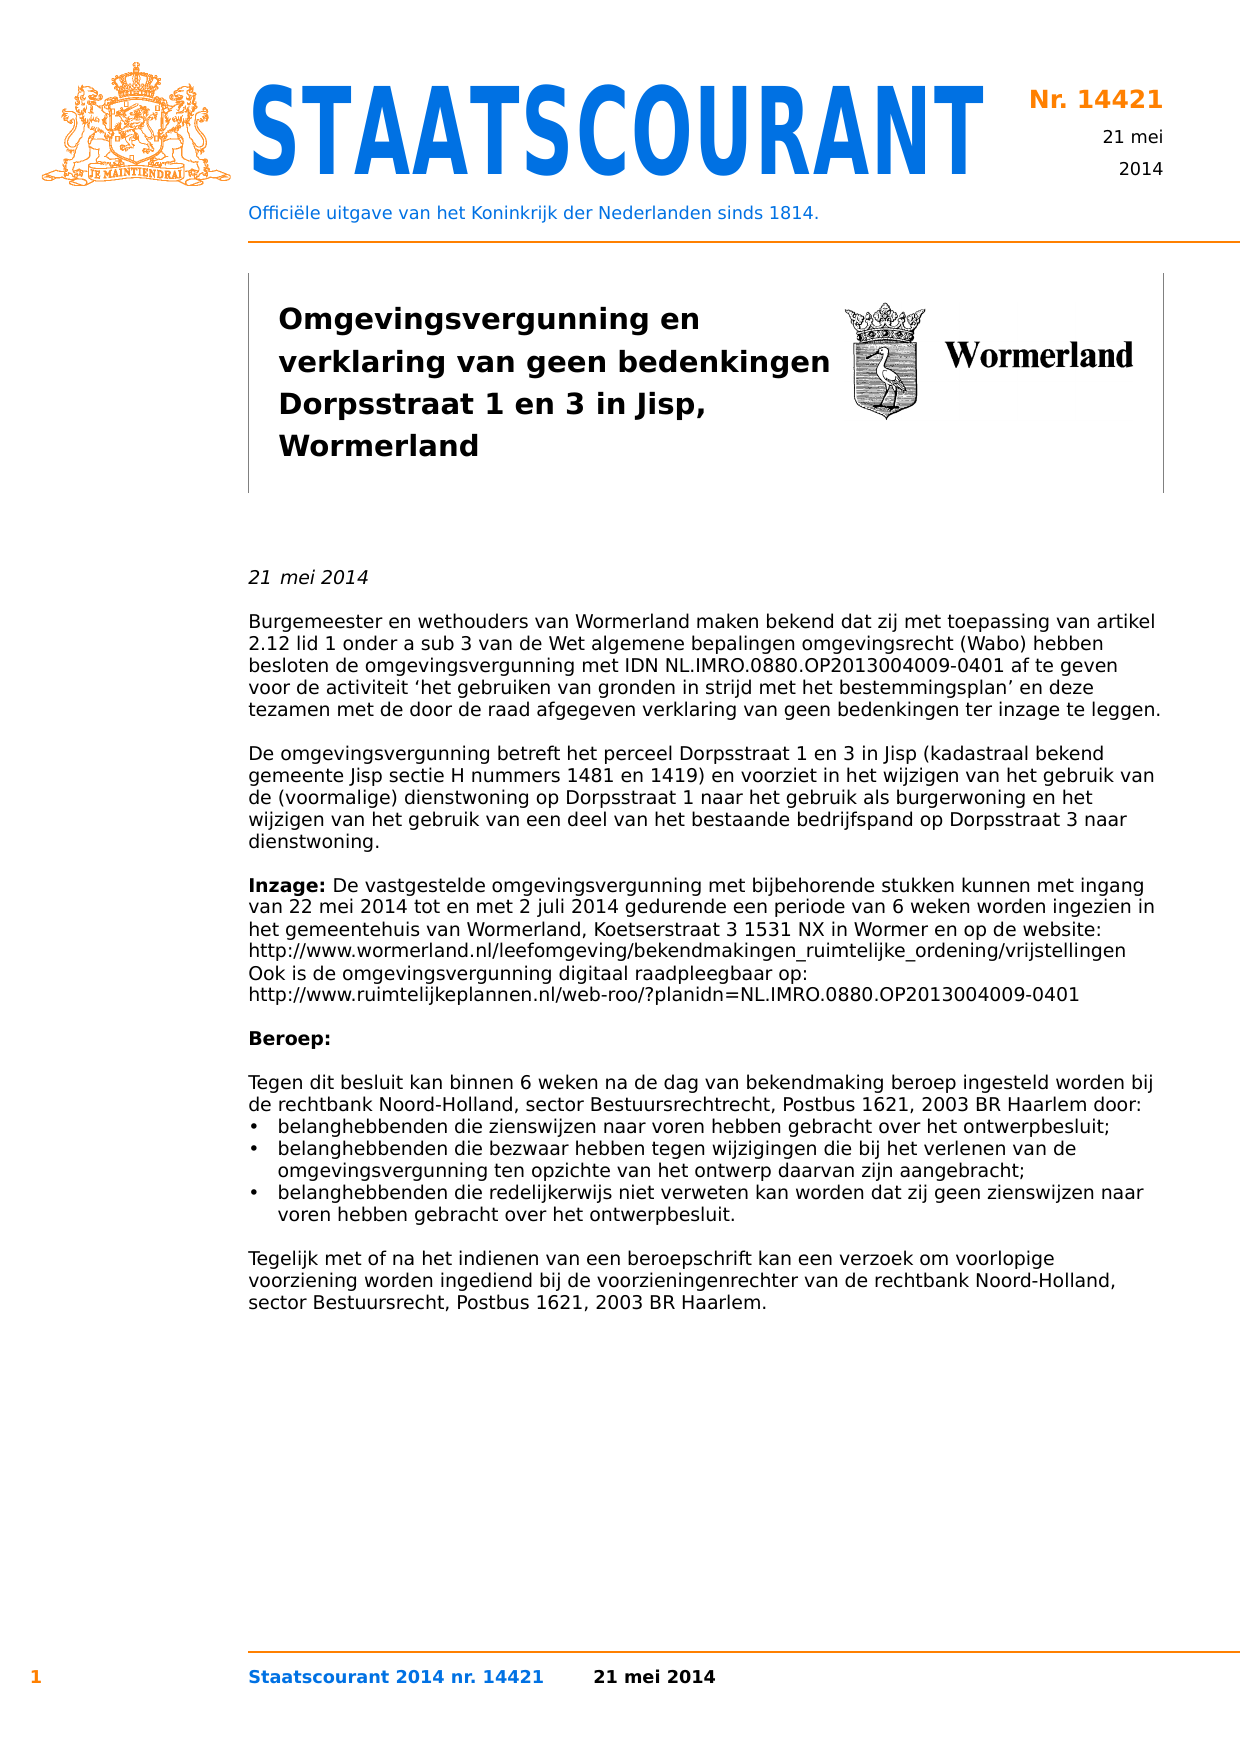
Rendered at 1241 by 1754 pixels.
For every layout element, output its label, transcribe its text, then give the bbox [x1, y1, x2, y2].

text Ook is de omgevingsvergunning digitaal raadpleegbaar op: [248, 962, 1163, 984]
text http://www.wormerland.nl/leefomgeving/bekendmakingen_ruimtelijke_ordening/vrijstellingen [248, 940, 1163, 962]
text Inzage: De vastgestelde omgevingsvergunning met bijbehorende stukken kunnen met ingang van 22 mei 2014 tot en met 2 juli 2014 gedurende een periode van 6 weken worden ingezien in het gemeentehuis van Wormerland, Koetserstraat 3 1531 NX in Wormer en op de website: [248, 874, 1163, 940]
text Tegelijk met of na het indienen van een beroepschrift kan een verzoek om voorlopige voorziening worden ingediend bij de voorzieningenrechter van de rechtbank Noord-Holland, sector Bestuursrecht, Postbus 1621, 2003 BR Haarlem. [248, 1248, 1163, 1314]
table_cell 21 mei [998, 121, 1240, 153]
text Burgemeester en wethouders van Wormerland maken bekend dat zij met toepassing van artikel 2.12 lid 1 onder a sub 3 van de Wet algemene bepalingen omgevingsrecht (Wabo) hebben besloten de omgevingsvergunning met IDN NL.IMRO.0880.OP2013004009-0401 af te geven voor de activiteit ‘het gebruiken van gronden in strijd met het bestemmingsplan’ en deze tezamen met de door de raad afgegeven verklaring van geen bedenkingen ter inzage te leggen. [248, 611, 1163, 721]
text Tegen dit besluit kan binnen 6 weken na de dag van bekendmaking beroep ingesteld worden bij de rechtbank Noord-Holland, sector Bestuursrechtrecht, Postbus 1621, 2003 BR Haarlem door: [248, 1072, 1163, 1116]
text • belanghebbenden die bezwaar hebben tegen wijzigingen die bij het verlenen van de omgevingsvergunning ten opzichte van het ontwerp daarvan zijn aangebracht; [248, 1138, 1163, 1182]
text http://www.ruimtelijkeplannen.nl/web-roo/?planidn=NL.IMRO.0880.OP2013004009-0401 [248, 984, 1163, 1006]
table_header Nr. 14421 [998, 62, 1240, 121]
table_header STAATSCOURANT [248, 62, 998, 203]
table_cell 2014 [998, 153, 1240, 203]
text • belanghebbenden die redelijkerwijs niet verweten kan worden dat zij geen zienswijzen naar voren hebben gebracht over het ontwerpbesluit. [248, 1182, 1163, 1226]
table_cell Officiële uitgave van het Koninkrijk der Nederlanden sinds 1814. [248, 203, 1240, 241]
text 21 mei 2014 [248, 567, 1163, 589]
picture [41, 62, 231, 186]
table_header [25, 62, 248, 241]
text • belanghebbenden die zienswijzen naar voren hebben gebracht over het ontwerpbesluit; [248, 1116, 1163, 1138]
picture [844, 302, 1134, 421]
text Beroep: [248, 1028, 1163, 1050]
subtitle Omgevingsvergunning en verklaring van geen bedenkingen Dorpsstraat 1 en 3 in Jisp, Wormerland [249, 273, 1163, 493]
text De omgevingsvergunning betreft het perceel Dorpsstraat 1 en 3 in Jisp (kadastraal bekend gemeente Jisp sectie H nummers 1481 en 1419) en voorziet in het wijzigen van het gebruik van de (voormalige) dienstwoning op Dorpsstraat 1 naar het gebruik als burgerwoning en het wijzigen van het gebruik van een deel van het bestaande bedrijfspand op Dorpsstraat 3 naar dienstwoning. [248, 743, 1163, 853]
